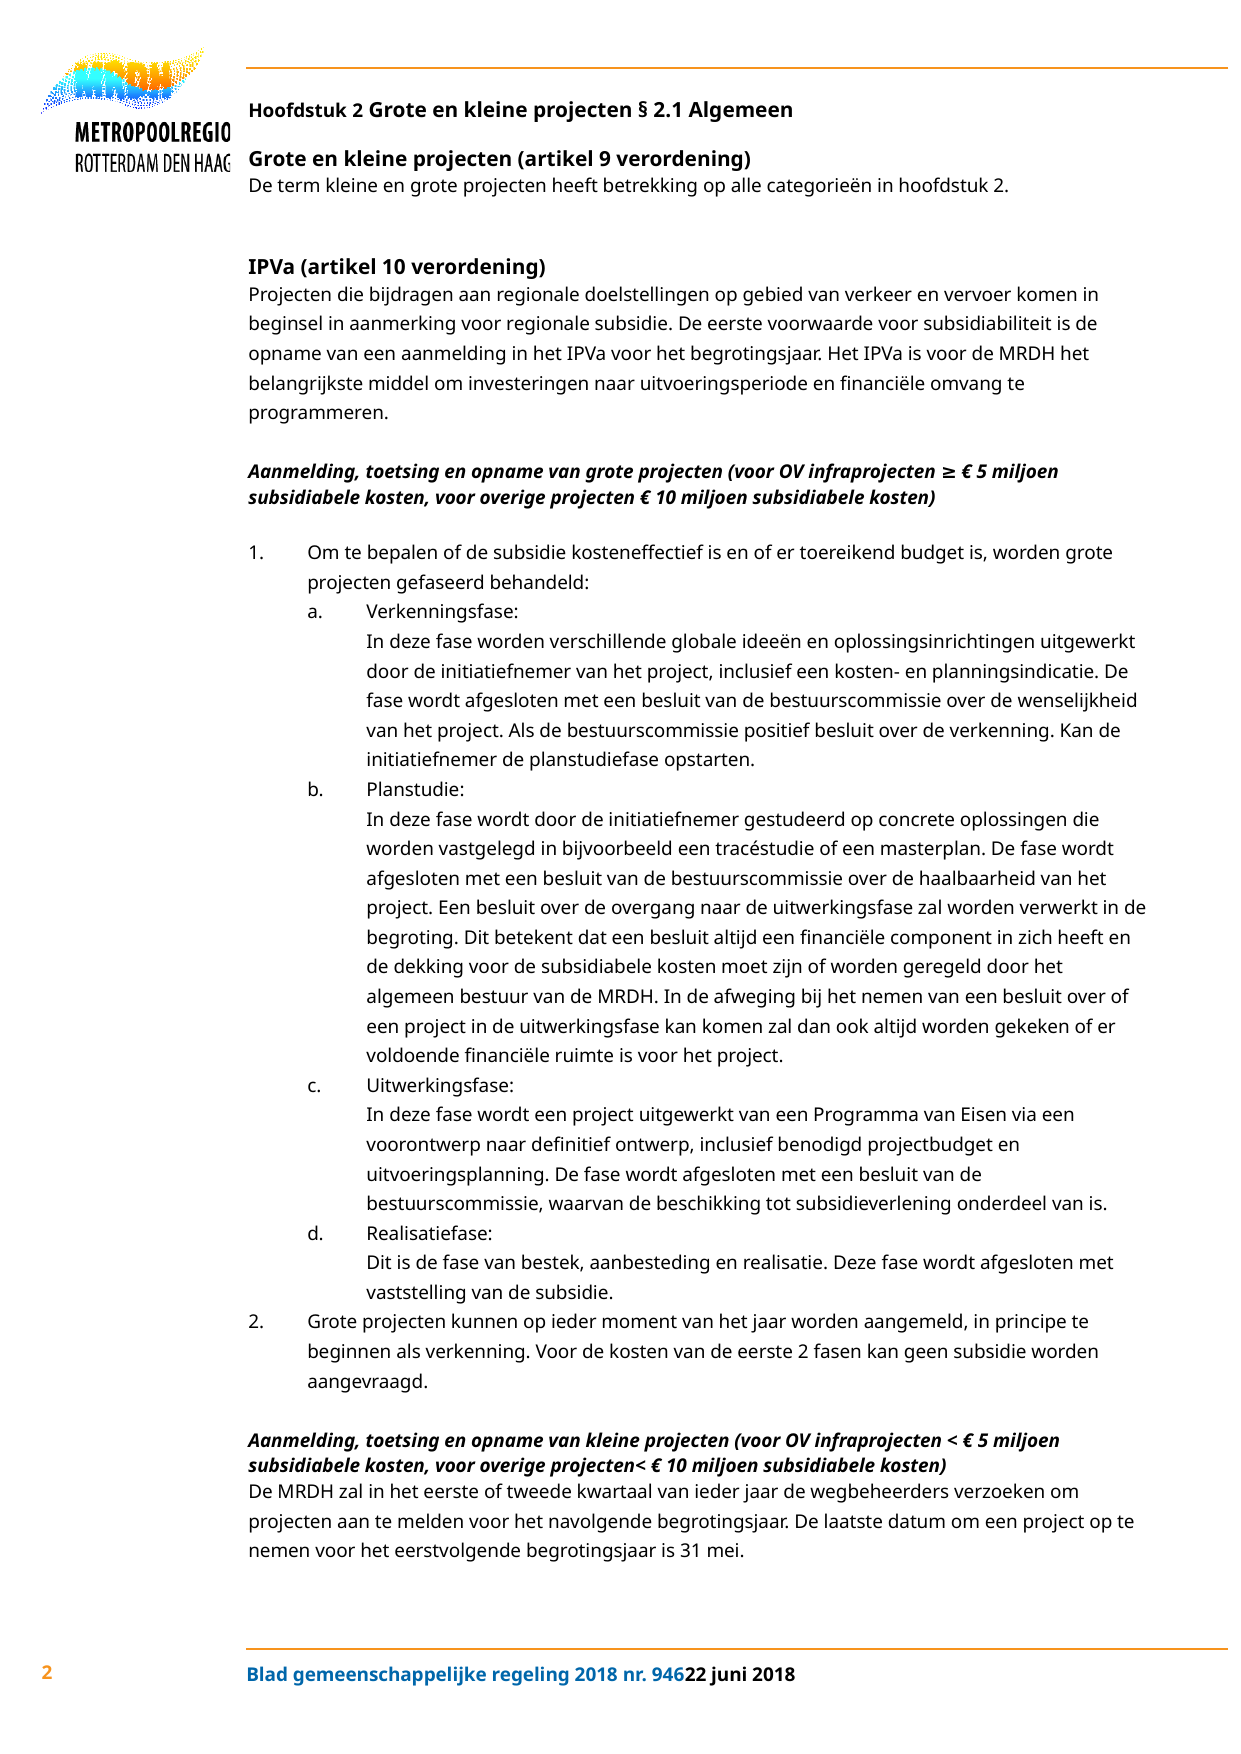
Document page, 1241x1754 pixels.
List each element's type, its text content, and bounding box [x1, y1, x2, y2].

list Om te bepalen of de subsidie kosteneffectief is en of er toereikend budget is, worden grote projecten gefaseerd behandeld: [248, 539, 1152, 595]
text Aanmelding, toetsing en opname van kleine projecten (voor OV infraprojecten < € 5 miljoen [248, 1427, 1152, 1453]
list Planstudie: [307, 776, 1152, 802]
list Uitwerkingsfase: [307, 1072, 1152, 1098]
picture [41, 47, 231, 172]
text Hoofdstuk 2 Grote en kleine projecten § 2.1 Algemeen [248, 95, 1152, 123]
text Grote en kleine projecten (artikel 9 verordening) [248, 144, 1152, 172]
text De term kleine en grote projecten heeft betrekking op alle categorieën in hoofdstuk 2. [248, 172, 1152, 198]
text subsidiabele kosten, voor overige projecten< € 10 miljoen subsidiabele kosten) [248, 1453, 1152, 1478]
text subsidiabele kosten, voor overige projecten € 10 miljoen subsidiabele kosten) [248, 484, 1152, 510]
list Dit is de fase van bestek, aanbesteding en realisatie. Deze fase wordt afgesloten met vaststelling van de subsidie. [307, 1249, 1152, 1305]
text Aanmelding, toetsing en opname van grote projecten (voor OV infraprojecten ≥ € 5 miljoen [248, 458, 1152, 484]
text IPVa (artikel 10 verordening) [248, 252, 1152, 281]
text De MRDH zal in het eerste of tweede kwartaal van ieder jaar de wegbeheerders verzoeken om projecten aan te melden voor het navolgende begrotingsjaar. De laatste datum om een project op te nemen voor het eerstvolgende begrotingsjaar is 31 mei. [248, 1478, 1152, 1563]
list Realisatiefase: [307, 1220, 1152, 1246]
list In deze fase wordt door de initiatiefnemer gestudeerd op concrete oplossingen die worden vastgelegd in bijvoorbeeld een tracéstudie of een masterplan. De fase wordt afgesloten met een besluit van de bestuurscommissie over de haalbaarheid van het project. Een besluit over de overgang naar de uitwerkingsfase zal worden verwerkt in de begroting. Dit betekent dat een besluit altijd een financiële component in zich heeft en de dekking voor de subsidiabele kosten moet zijn of worden geregeld door het algemeen bestuur van de MRDH. In de afweging bij het nemen van een besluit over of een project in de uitwerkingsfase kan komen zal dan ook altijd worden gekeken of er voldoende financiële ruimte is voor het project. [307, 806, 1152, 1068]
text Projecten die bijdragen aan regionale doelstellingen op gebied van verkeer en vervoer komen in beginsel in aanmerking voor regionale subsidie. De eerste voorwaarde voor subsidiabiliteit is de opname van een aanmelding in het IPVa voor het begrotingsjaar. Het IPVa is voor de MRDH het belangrijkste middel om investeringen naar uitvoeringsperiode en financiële omvang te programmeren. [248, 281, 1152, 425]
list Verkenningsfase: [307, 599, 1152, 624]
list In deze fase wordt een project uitgewerkt van een Programma van Eisen via een voorontwerp naar definitief ontwerp, inclusief benodigd projectbudget en uitvoeringsplanning. De fase wordt afgesloten met een besluit van de bestuurscommissie, waarvan de beschikking tot subsidieverlening onderdeel van is. [307, 1102, 1152, 1216]
list In deze fase worden verschillende globale ideeën en oplossingsinrichtingen uitgewerkt door de initiatiefnemer van het project, inclusief een kosten- en planningsindicatie. De fase wordt afgesloten met een besluit van de bestuurscommissie over de wenselijkheid van het project. Als de bestuurscommissie positief besluit over de verkenning. Kan de initiatiefnemer de planstudiefase opstarten. [307, 628, 1152, 772]
list Grote projecten kunnen op ieder moment van het jaar worden aangemeld, in principe te beginnen als verkenning. Voor de kosten van de eerste 2 fasen kan geen subsidie worden aangevraagd. [248, 1309, 1152, 1393]
